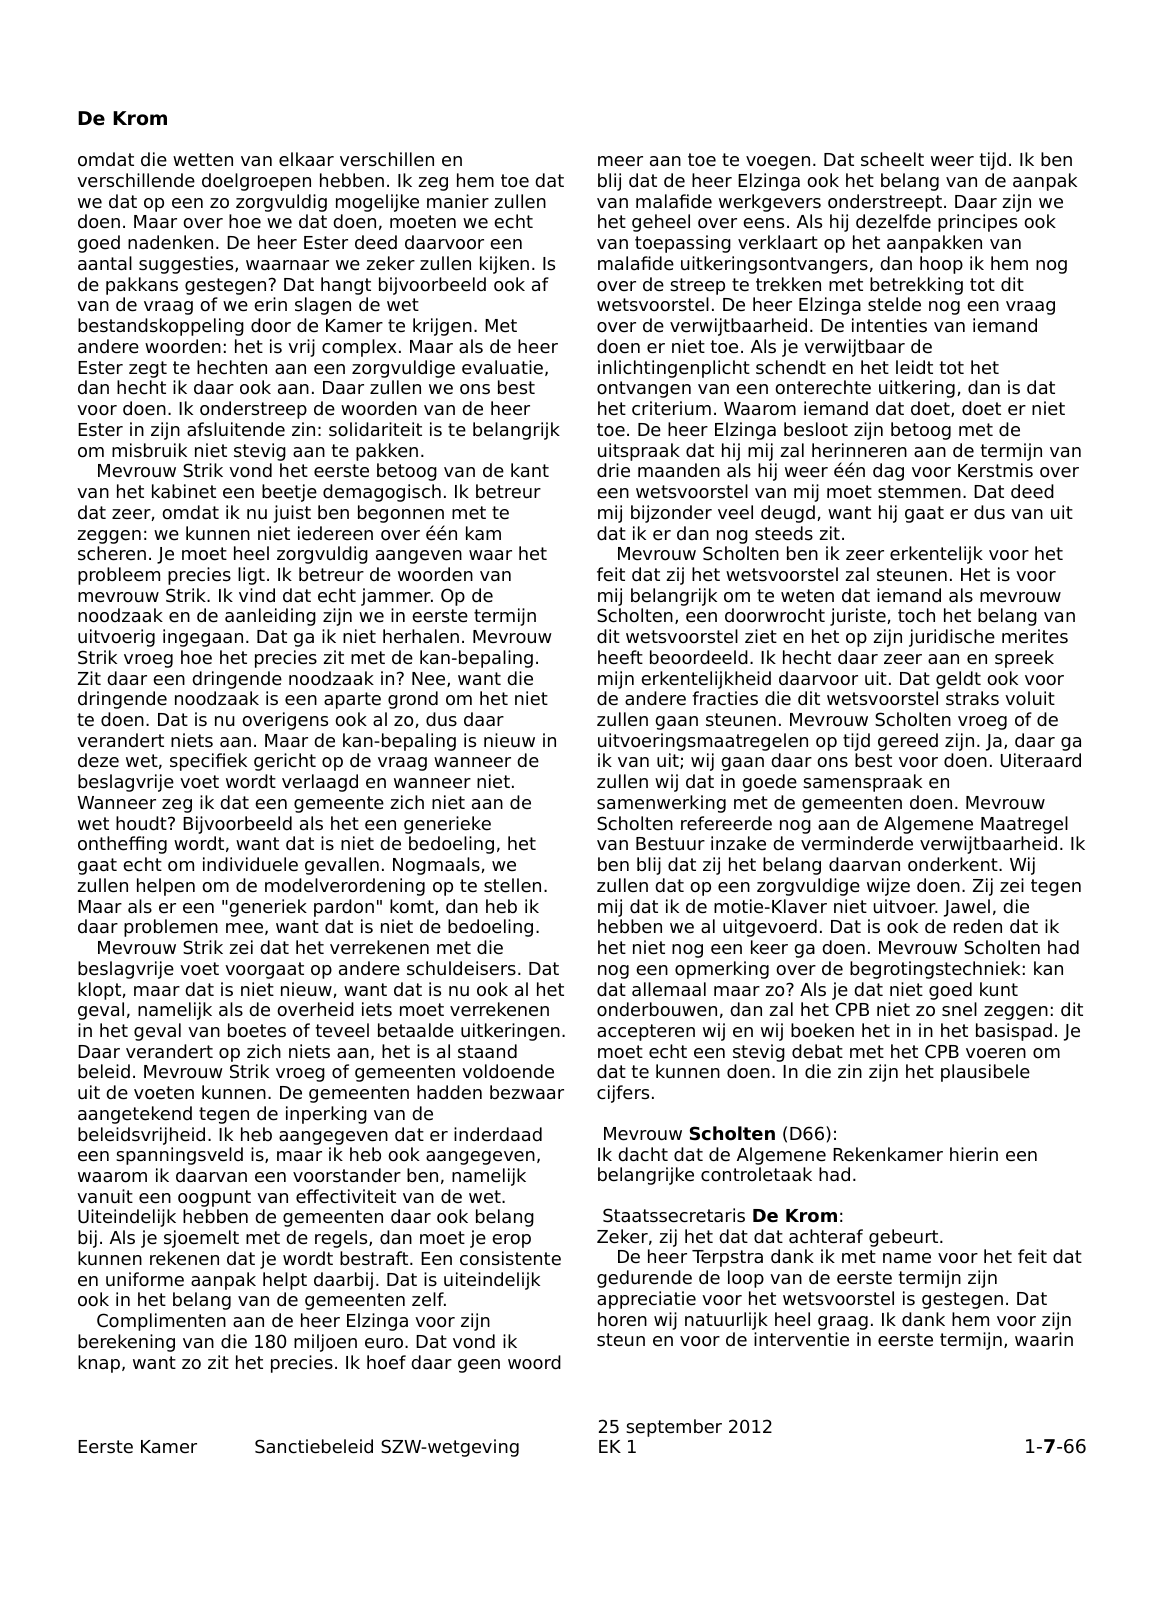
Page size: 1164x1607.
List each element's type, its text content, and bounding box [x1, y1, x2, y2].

text Mevrouw Strik zei dat het verrekenen met die beslagvrije voet voorgaat op andere schuldeisers. Dat klopt, maar dat is niet nieuw, want dat is nu ook al het geval, namelijk als de overheid iets moet verrekenen in het geval van boetes of teveel betaalde uitkeringen. Daar verandert op zich niets aan, het is al staand beleid. Mevrouw Strik vroeg of gemeenten voldoende uit de voeten kunnen. De gemeenten hadden bezwaar aangetekend tegen de inperking van de beleidsvrijheid. Ik heb aangegeven dat er inderdaad een spanningsveld is, maar ik heb ook aangegeven, waarom ik daarvan een voorstander ben, namelijk vanuit een oogpunt van effectiviteit van de wet. Uiteindelijk hebben de gemeenten daar ook belang bij. Als je sjoemelt met de regels, dan moet je erop kunnen rekenen dat je wordt bestraft. Een consistente en uniforme aanpak helpt daarbij. Dat is uiteindelijk ook in het belang van de gemeenten zelf. [77, 938, 567, 1311]
text Zeker, zij het dat dat achteraf gebeurt. [596, 1227, 1087, 1247]
text Mevrouw Scholten ben ik zeer erkentelijk voor het feit dat zij het wetsvoorstel zal steunen. Het is voor mij belangrijk om te weten dat iemand als mevrouw Scholten, een doorwrocht juriste, toch het belang van dit wetsvoorstel ziet en het op zijn juridische merites heeft beoordeeld. Ik hecht daar zeer aan en spreek mijn erkentelijkheid daarvoor uit. Dat geldt ook voor de andere fracties die dit wetsvoorstel straks voluit zullen gaan steunen. Mevrouw Scholten vroeg of de uitvoeringsmaatregelen op tijd gereed zijn. Ja, daar ga ik van uit; wij gaan daar ons best voor doen. Uiteraard zullen wij dat in goede samenspraak en samenwerking met de gemeenten doen. Mevrouw Scholten refereerde nog aan de Algemene Maatregel van Bestuur inzake de verminderde verwijtbaarheid. Ik ben blij dat zij het belang daarvan onderkent. Wij zullen dat op een zorgvuldige wijze doen. Zij zei tegen mij dat ik de motie-Klaver niet uitvoer. Jawel, die hebben we al uitgevoerd. Dat is ook de reden dat ik het niet nog een keer ga doen. Mevrouw Scholten had nog een opmerking over de begrotingstechniek: kan dat allemaal maar zo? Als je dat niet goed kunt onderbouwen, dan zal het CPB niet zo snel zeggen: dit accepteren wij en wij boeken het in in het basispad. Je moet echt een stevig debat met het CPB voeren om dat te kunnen doen. In die zin zijn het plausibele cijfers. [596, 544, 1087, 1104]
text Staatssecretaris De Krom: [596, 1206, 1087, 1227]
text Ik dacht dat de Algemene Rekenkamer hierin een belangrijke controletaak had. [596, 1144, 1087, 1186]
text De heer Terpstra dank ik met name voor het feit dat gedurende de loop van de eerste termijn zijn appreciatie voor het wetsvoorstel is gestegen. Dat horen wij natuurlijk heel graag. Ik dank hem voor zijn steun en voor de interventie in eerste termijn, waarin [596, 1247, 1087, 1351]
text omdat die wetten van elkaar verschillen en verschillende doelgroepen hebben. Ik zeg hem toe dat we dat op een zo zorgvuldig mogelijke manier zullen doen. Maar over hoe we dat doen, moeten we echt goed nadenken. De heer Ester deed daarvoor een aantal suggesties, waarnaar we zeker zullen kijken. Is de pakkans gestegen? Dat hangt bijvoorbeeld ook af van de vraag of we erin slagen de wet bestandskoppeling door de Kamer te krijgen. Met andere woorden: het is vrij complex. Maar als de heer Ester zegt te hechten aan een zorgvuldige evaluatie, dan hecht ik daar ook aan. Daar zullen we ons best voor doen. Ik onderstreep de woorden van de heer Ester in zijn afsluitende zin: solidariteit is te belangrijk om misbruik niet stevig aan te pakken. [77, 150, 567, 461]
text Complimenten aan de heer Elzinga voor zijn berekening van die 180 miljoen euro. Dat vond ik knap, want zo zit het precies. Ik hoef daar geen woord [77, 1311, 567, 1373]
text Mevrouw Scholten (D66): [596, 1124, 1087, 1144]
text meer aan toe te voegen. Dat scheelt weer tijd. Ik ben blij dat de heer Elzinga ook het belang van de aanpak van malafide werkgevers onderstreept. Daar zijn we het geheel over eens. Als hij dezelfde principes ook van toepassing verklaart op het aanpakken van malafide uitkeringsontvangers, dan hoop ik hem nog over de streep te trekken met betrekking tot dit wetsvoorstel. De heer Elzinga stelde nog een vraag over de verwijtbaarheid. De intenties van iemand doen er niet toe. Als je verwijtbaar de inlichtingenplicht schendt en het leidt tot het ontvangen van een onterechte uitkering, dan is dat het criterium. Waarom iemand dat doet, doet er niet toe. De heer Elzinga besloot zijn betoog met de uitspraak dat hij mij zal herinneren aan de termijn van drie maanden als hij weer één dag voor Kerstmis over een wetsvoorstel van mij moet stemmen. Dat deed mij bijzonder veel deugd, want hij gaat er dus van uit dat ik er dan nog steeds zit. [596, 150, 1087, 544]
text Mevrouw Strik vond het eerste betoog van de kant van het kabinet een beetje demagogisch. Ik betreur dat zeer, omdat ik nu juist ben begonnen met te zeggen: we kunnen niet iedereen over één kam scheren. Je moet heel zorgvuldig aangeven waar het probleem precies ligt. Ik betreur de woorden van mevrouw Strik. Ik vind dat echt jammer. Op de noodzaak en de aanleiding zijn we in eerste termijn uitvoerig ingegaan. Dat ga ik niet herhalen. Mevrouw Strik vroeg hoe het precies zit met de kan-bepaling. Zit daar een dringende noodzaak in? Nee, want die dringende noodzaak is een aparte grond om het niet te doen. Dat is nu overigens ook al zo, dus daar verandert niets aan. Maar de kan-bepaling is nieuw in deze wet, specifiek gericht op de vraag wanneer de beslagvrije voet wordt verlaagd en wanneer niet. Wanneer zeg ik dat een gemeente zich niet aan de wet houdt? Bijvoorbeeld als het een generieke ontheffing wordt, want dat is niet de bedoeling, het gaat echt om individuele gevallen. Nogmaals, we zullen helpen om de modelverordening op te stellen. Maar als er een "generiek pardon" komt, dan heb ik daar problemen mee, want dat is niet de bedoeling. [77, 461, 567, 938]
